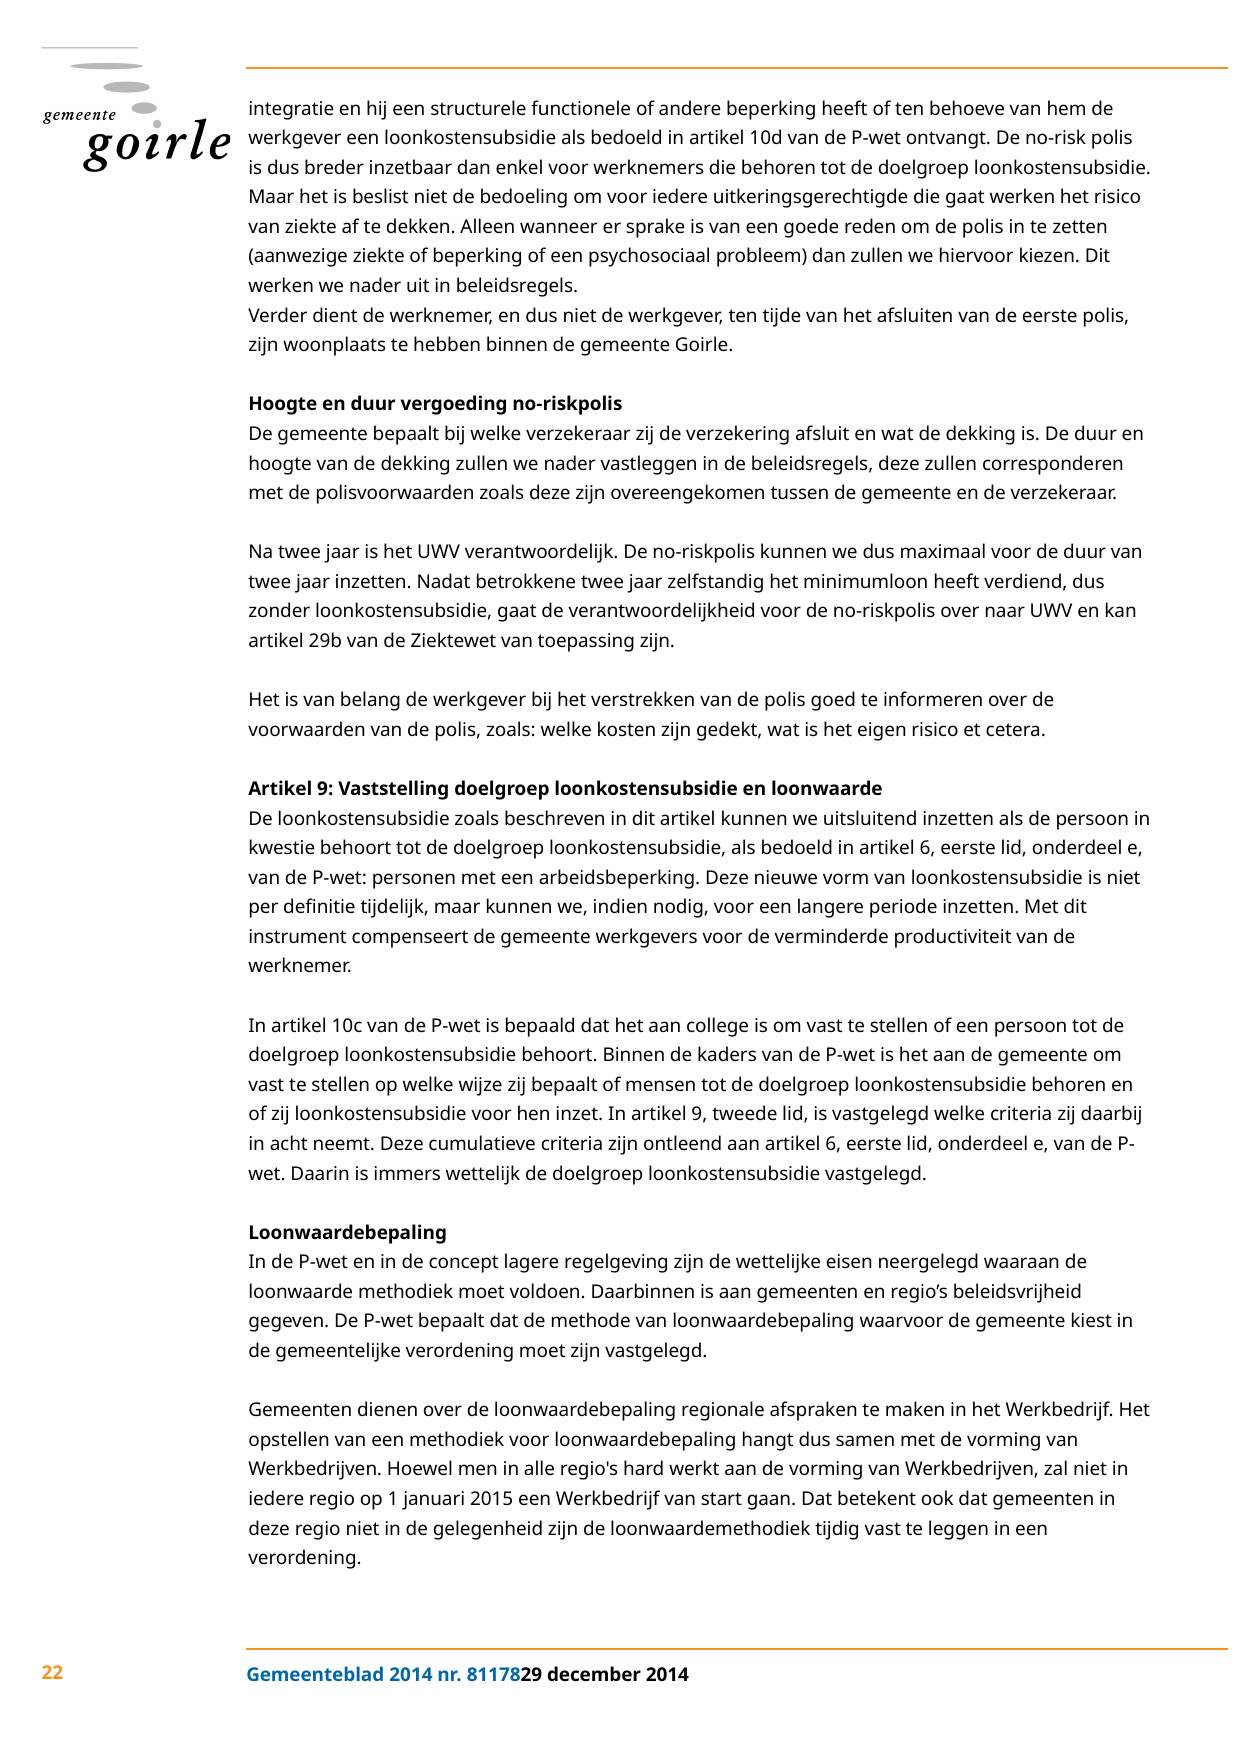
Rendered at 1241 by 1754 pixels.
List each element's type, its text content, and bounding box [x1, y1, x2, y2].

text De loonkostensubsidie zoals beschreven in dit artikel kunnen we uitsluitend inzetten als de persoon in kwestie behoort tot de doelgroep loonkostensubsidie, als bedoeld in artikel 6, eerste lid, onderdeel e, van de P-wet: personen met een arbeidsbeperking. Deze nieuwe vorm van loonkostensubsidie is niet per definitie tijdelijk, maar kunnen we, indien nodig, voor een langere periode inzetten. Met dit instrument compenseert de gemeente werkgevers voor de verminderde productiviteit van de werknemer. [248, 805, 1152, 978]
text Na twee jaar is het UWV verantwoordelijk. De no-riskpolis kunnen we dus maximaal voor de duur van twee jaar inzetten. Nadat betrokkene twee jaar zelfstandig het minimumloon heeft verdiend, dus zonder loonkostensubsidie, gaat de verantwoordelijkheid voor de no-riskpolis over naar UWV en kan artikel 29b van de Ziektewet van toepassing zijn. [248, 538, 1152, 653]
text Verder dient de werknemer, en dus niet de werkgever, ten tijde van het afsluiten van de eerste polis, zijn woonplaats te hebben binnen de gemeente Goirle. [248, 302, 1152, 357]
text integratie en hij een structurele functionele of andere beperking heeft of ten behoeve van hem de werkgever een loonkostensubsidie als bedoeld in artikel 10d van de P-wet ontvangt. De no-risk polis is dus breder inzetbaar dan enkel voor werknemers die behoren tot de doelgroep loonkostensubsidie. Maar het is beslist niet de bedoeling om voor iedere uitkeringsgerechtigde die gaat werken het risico van ziekte af te dekken. Alleen wanneer er sprake is van een goede reden om de polis in te zetten (aanwezige ziekte of beperking of een psychosociaal probleem) dan zullen we hiervoor kiezen. Dit werken we nader uit in beleidsregels. [248, 95, 1152, 298]
text Hoogte en duur vergoeding no-riskpolis [248, 391, 1152, 416]
text Loonwaardebepaling [248, 1219, 1152, 1245]
text In artikel 10c van de P-wet is bepaald dat het aan college is om vast te stellen of een persoon tot de doelgroep loonkostensubsidie behoort. Binnen de kaders van de P-wet is het aan de gemeente om vast te stellen op welke wijze zij bepaalt of mensen tot de doelgroep loonkostensubsidie behoren en of zij loonkostensubsidie voor hen inzet. In artikel 9, tweede lid, is vastgelegd welke criteria zij daarbij in acht neemt. Deze cumulatieve criteria zijn ontleend aan artikel 6, eerste lid, onderdeel e, van de P-wet. Daarin is immers wettelijk de doelgroep loonkostensubsidie vastgelegd. [248, 1012, 1152, 1186]
text De gemeente bepaalt bij welke verzekeraar zij de verzekering afsluit en wat de dekking is. De duur en hoogte van de dekking zullen we nader vastleggen in de beleidsregels, deze zullen corresponderen met de polisvoorwaarden zoals deze zijn overeengekomen tussen de gemeente en de verzekeraar. [248, 420, 1152, 505]
text In de P-wet en in de concept lagere regelgeving zijn de wettelijke eisen neergelegd waaraan de loonwaarde methodiek moet voldoen. Daarbinnen is aan gemeenten en regio’s beleidsvrijheid gegeven. De P-wet bepaalt dat de methode van loonwaardebepaling waarvoor de gemeente kiest in de gemeentelijke verordening moet zijn vastgelegd. [248, 1248, 1152, 1363]
text Gemeenten dienen over de loonwaardebepaling regionale afspraken te maken in het Werkbedrijf. Het opstellen van een methodiek voor loonwaardebepaling hangt dus samen met de vorming van Werkbedrijven. Hoewel men in alle regio's hard werkt aan de vorming van Werkbedrijven, zal niet in iedere regio op 1 januari 2015 een Werkbedrijf van start gaan. Dat betekent ook dat gemeenten in deze regio niet in de gelegenheid zijn de loonwaardemethodiek tijdig vast te leggen in een verordening. [248, 1396, 1152, 1570]
text Artikel 9: Vaststelling doelgroep loonkostensubsidie en loonwaarde [248, 775, 1152, 801]
text Het is van belang de werkgever bij het verstrekken van de polis goed te informeren over de voorwaarden van de polis, zoals: welke kosten zijn gedekt, wat is het eigen risico et cetera. [248, 686, 1152, 742]
picture [41, 47, 231, 172]
